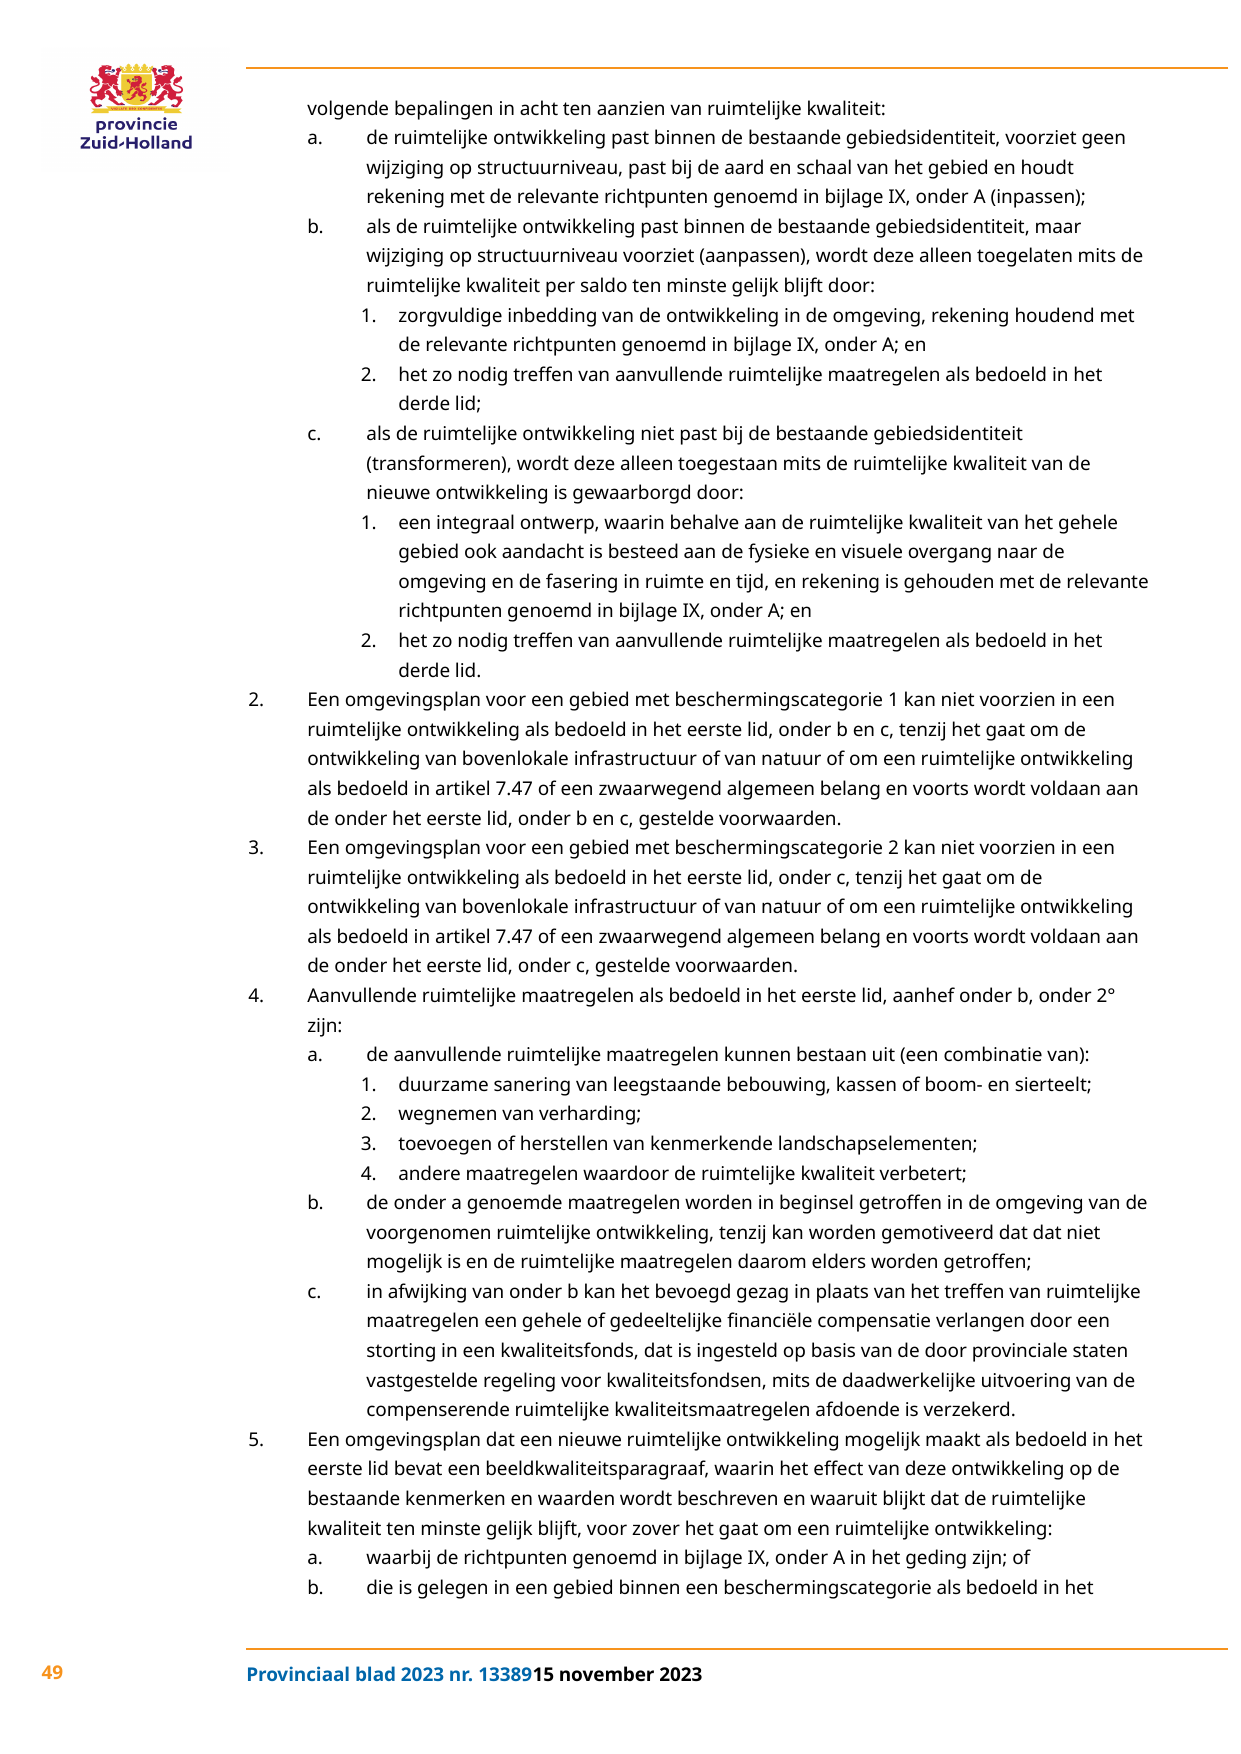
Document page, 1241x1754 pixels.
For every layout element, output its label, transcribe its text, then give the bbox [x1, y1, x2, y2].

list waarbij de richtpunten genoemd in bijlage IX, onder A in het geding zijn; of [307, 1544, 1152, 1570]
list die is gelegen in een gebied binnen een beschermingscategorie als bedoeld in het [307, 1574, 1152, 1600]
list de onder a genoemde maatregelen worden in beginsel getroffen in de omgeving van de voorgenomen ruimtelijke ontwikkeling, tenzij kan worden gemotiveerd dat dat niet mogelijk is en de ruimtelijke maatregelen daarom elders worden getroffen; [307, 1189, 1152, 1274]
list andere maatregelen waardoor de ruimtelijke kwaliteit verbetert; [361, 1160, 1152, 1186]
list Een omgevingsplan dat een nieuwe ruimtelijke ontwikkeling mogelijk maakt als bedoeld in het eerste lid bevat een beeldkwaliteitsparagraaf, waarin het effect van deze ontwikkeling op de bestaande kenmerken en waarden wordt beschreven en waaruit blijkt dat de ruimtelijke kwaliteit ten minste gelijk blijft, voor zover het gaat om een ruimtelijke ontwikkeling: [248, 1426, 1152, 1541]
list wegnemen van verharding; [361, 1101, 1152, 1126]
list duurzame sanering van leegstaande bebouwing, kassen of boom- en sierteelt; [361, 1071, 1152, 1097]
list een integraal ontwerp, waarin behalve aan de ruimtelijke kwaliteit van het gehele gebied ook aandacht is besteed aan de fysieke en visuele overgang naar de omgeving en de fasering in ruimte en tijd, en rekening is gehouden met de relevante richtpunten genoemd in bijlage IX, onder A; en [361, 509, 1152, 623]
list Een omgevingsplan voor een gebied met beschermingscategorie 2 kan niet voorzien in een ruimtelijke ontwikkeling als bedoeld in het eerste lid, onder c, tenzij het gaat om de ontwikkeling van bovenlokale infrastructuur of van natuur of om een ruimtelijke ontwikkeling als bedoeld in artikel 7.47 of een zwaarwegend algemeen belang en voorts wordt voldaan aan de onder het eerste lid, onder c, gestelde voorwaarden. [248, 834, 1152, 978]
list volgende bepalingen in acht ten aanzien van ruimtelijke kwaliteit: [248, 95, 1152, 121]
list de aanvullende ruimtelijke maatregelen kunnen bestaan uit (een combinatie van): [307, 1041, 1152, 1067]
list toevoegen of herstellen van kenmerkende landschapselementen; [361, 1130, 1152, 1156]
list Aanvullende ruimtelijke maatregelen als bedoeld in het eerste lid, aanhef onder b, onder 2° zijn: [248, 982, 1152, 1038]
list als de ruimtelijke ontwikkeling niet past bij de bestaande gebiedsidentiteit (transformeren), wordt deze alleen toegestaan mits de ruimtelijke kwaliteit van de nieuwe ontwikkeling is gewaarborgd door: [307, 420, 1152, 505]
list in afwijking van onder b kan het bevoegd gezag in plaats van het treffen van ruimtelijke maatregelen een gehele of gedeeltelijke financiële compensatie verlangen door een storting in een kwaliteitsfonds, dat is ingesteld op basis van de door provinciale staten vastgestelde regeling voor kwaliteitsfondsen, mits de daadwerkelijke uitvoering van de compenserende ruimtelijke kwaliteitsmaatregelen afdoende is verzekerd. [307, 1278, 1152, 1422]
list het zo nodig treffen van aanvullende ruimtelijke maatregelen als bedoeld in het derde lid. [361, 627, 1152, 683]
list Een omgevingsplan voor een gebied met beschermingscategorie 1 kan niet voorzien in een ruimtelijke ontwikkeling als bedoeld in het eerste lid, onder b en c, tenzij het gaat om de ontwikkeling van bovenlokale infrastructuur of van natuur of om een ruimtelijke ontwikkeling als bedoeld in artikel 7.47 of een zwaarwegend algemeen belang en voorts wordt voldaan aan de onder het eerste lid, onder b en c, gestelde voorwaarden. [248, 686, 1152, 831]
list het zo nodig treffen van aanvullende ruimtelijke maatregelen als bedoeld in het derde lid; [361, 361, 1152, 416]
picture [41, 47, 231, 172]
list de ruimtelijke ontwikkeling past binnen de bestaande gebiedsidentiteit, voorziet geen wijziging op structuurniveau, past bij de aard en schaal van het gebied en houdt rekening met de relevante richtpunten genoemd in bijlage IX, onder A (inpassen); [307, 124, 1152, 209]
list als de ruimtelijke ontwikkeling past binnen de bestaande gebiedsidentiteit, maar wijziging op structuurniveau voorziet (aanpassen), wordt deze alleen toegelaten mits de ruimtelijke kwaliteit per saldo ten minste gelijk blijft door: [307, 213, 1152, 298]
list zorgvuldige inbedding van de ontwikkeling in de omgeving, rekening houdend met de relevante richtpunten genoemd in bijlage IX, onder A; en [361, 302, 1152, 357]
